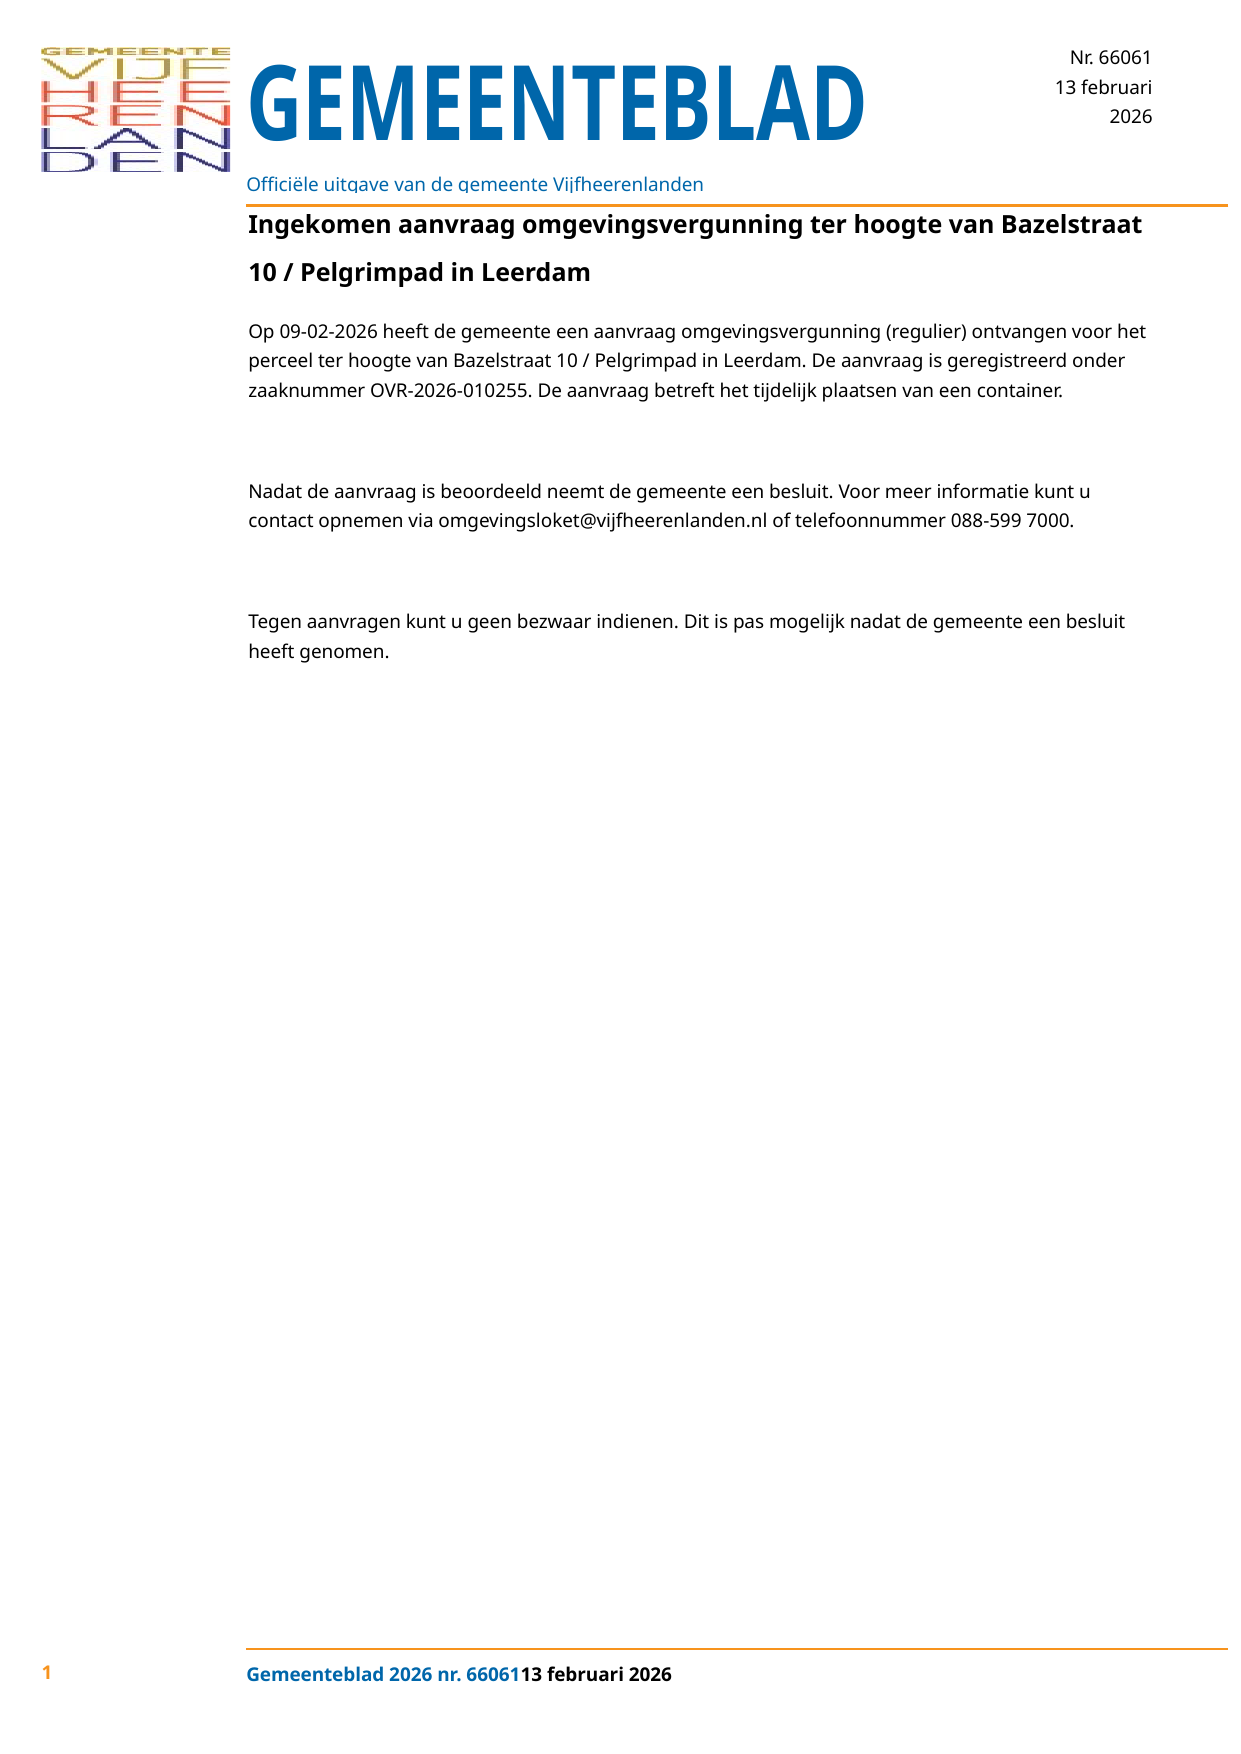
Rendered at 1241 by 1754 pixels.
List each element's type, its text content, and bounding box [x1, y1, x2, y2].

text Nadat de aanvraag is beoordeeld neemt de gemeente een besluit. Voor meer informatie kunt u contact opnemen via omgevingsloket@vijfheerenlanden.nl of telefoonnummer 088-599 7000. [248, 478, 1152, 533]
picture [41, 47, 231, 172]
text Ingekomen aanvraag omgevingsvergunning ter hoogte van Bazelstraat 10 / Pelgrimpad in Leerdam [248, 207, 1152, 288]
text Op 09-02-2026 heeft de gemeente een aanvraag omgevingsvergunning (regulier) ontvangen voor het perceel ter hoogte van Bazelstraat 10 / Pelgrimpad in Leerdam. De aanvraag is geregistreerd onder zaaknummer OVR-2026-010255. De aanvraag betreft het tijdelijk plaatsen van een container. [248, 318, 1152, 403]
text Tegen aanvragen kunt u geen bezwaar indienen. Dit is pas mogelijk nadat de gemeente een besluit heeft genomen. [248, 608, 1152, 664]
